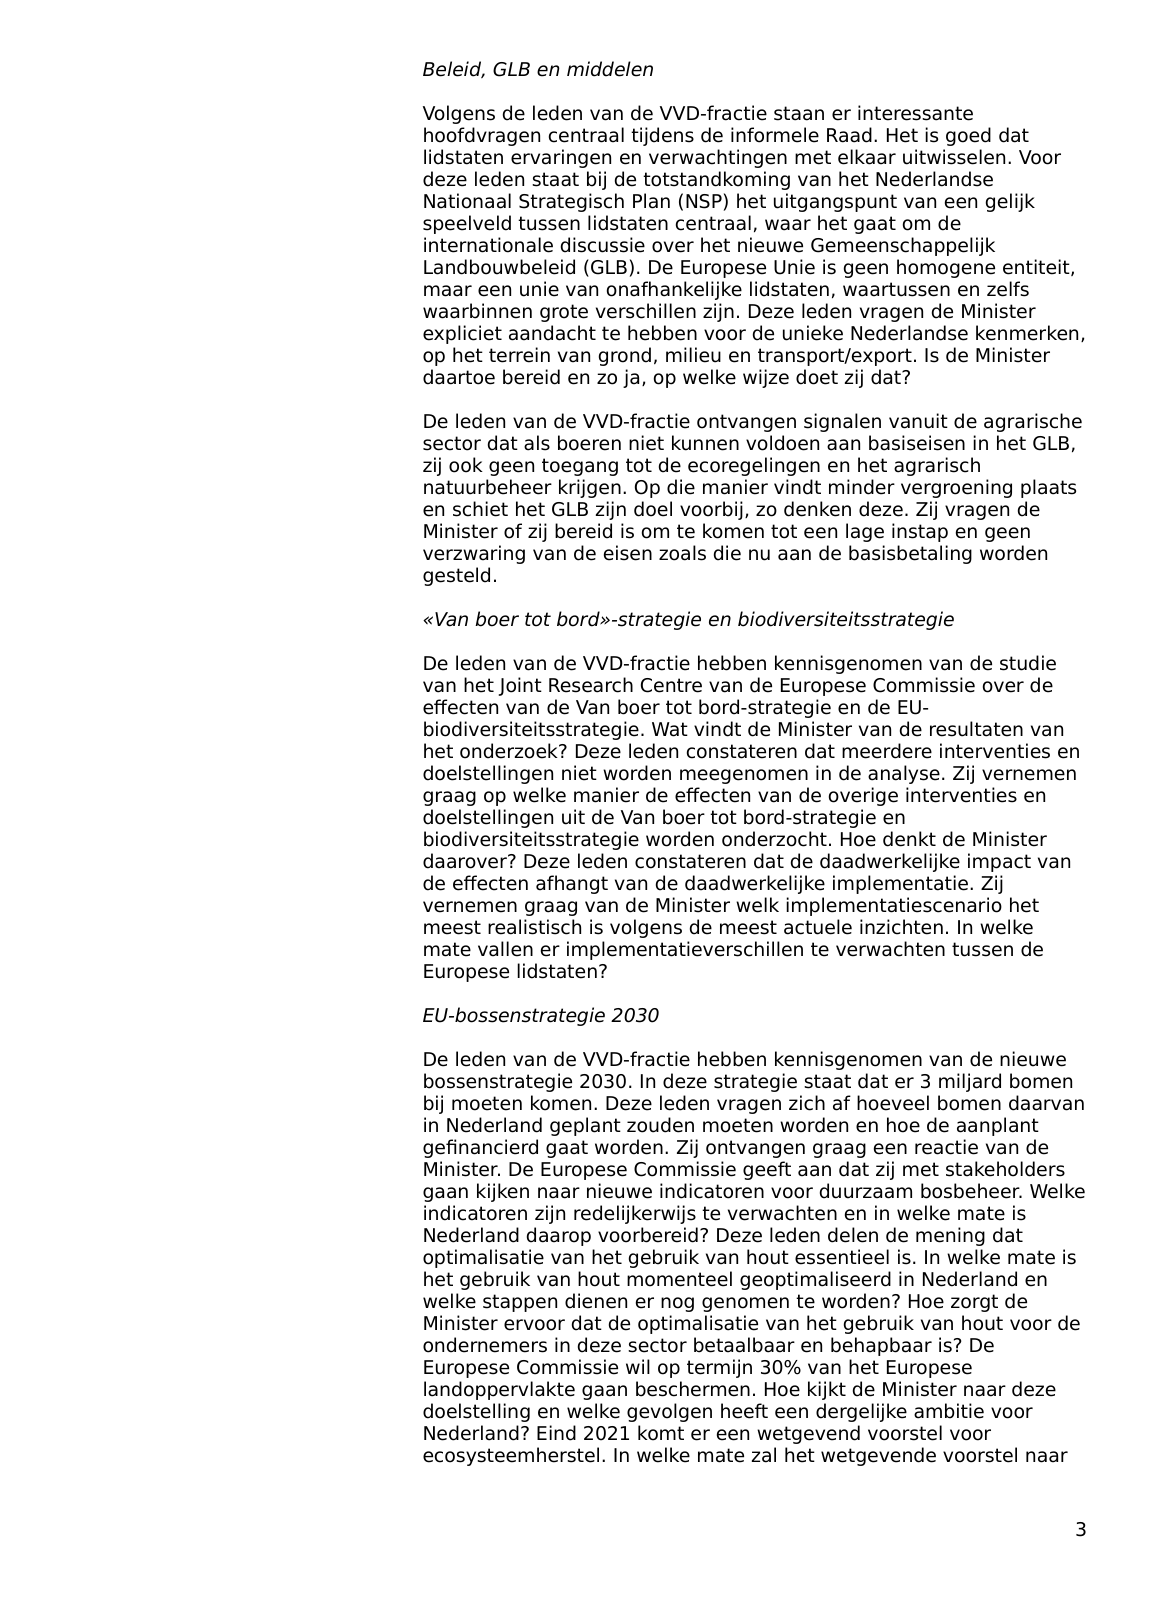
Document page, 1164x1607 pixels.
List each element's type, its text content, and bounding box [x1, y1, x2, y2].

subtitle Beleid, GLB en middelen [422, 59, 1087, 81]
text Volgens de leden van de VVD-fractie staan er interessante hoofdvragen centraal tijdens de informele Raad. Het is goed dat lidstaten ervaringen en verwachtingen met elkaar uitwisselen. Voor deze leden staat bij de totstandkoming van het Nederlandse Nationaal Strategisch Plan (NSP) het uitgangspunt van een gelijk speelveld tussen lidstaten centraal, waar het gaat om de internationale discussie over het nieuwe Gemeenschappelijk Landbouwbeleid (GLB). De Europese Unie is geen homogene entiteit, maar een unie van onafhankelijke lidstaten, waartussen en zelfs waarbinnen grote verschillen zijn. Deze leden vragen de Minister expliciet aandacht te hebben voor de unieke Nederlandse kenmerken, op het terrein van grond, milieu en transport/export. Is de Minister daartoe bereid en zo ja, op welke wijze doet zij dat? [422, 103, 1087, 389]
subtitle «Van boer tot bord»-strategie en biodiversiteitsstrategie [422, 609, 1087, 631]
subtitle EU-bossenstrategie 2030 [422, 1005, 1087, 1027]
text De leden van de VVD-fractie hebben kennisgenomen van de nieuwe bossenstrategie 2030. In deze strategie staat dat er 3 miljard bomen bij moeten komen. Deze leden vragen zich af hoeveel bomen daarvan in Nederland geplant zouden moeten worden en hoe de aanplant gefinancierd gaat worden. Zij ontvangen graag een reactie van de Minister. De Europese Commissie geeft aan dat zij met stakeholders gaan kijken naar nieuwe indicatoren voor duurzaam bosbeheer. Welke indicatoren zijn redelijkerwijs te verwachten en in welke mate is Nederland daarop voorbereid? Deze leden delen de mening dat optimalisatie van het gebruik van hout essentieel is. In welke mate is het gebruik van hout momenteel geoptimaliseerd in Nederland en welke stappen dienen er nog genomen te worden? Hoe zorgt de Minister ervoor dat de optimalisatie van het gebruik van hout voor de ondernemers in deze sector betaalbaar en behapbaar is? De Europese Commissie wil op termijn 30% van het Europese landoppervlakte gaan beschermen. Hoe kijkt de Minister naar deze doelstelling en welke gevolgen heeft een dergelijke ambitie voor Nederland? Eind 2021 komt er een wetgevend voorstel voor ecosysteemherstel. In welke mate zal het wetgevende voorstel naar [422, 1049, 1087, 1467]
text De leden van de VVD-fractie hebben kennisgenomen van de studie van het Joint Research Centre van de Europese Commissie over de effecten van de Van boer tot bord-strategie en de EU-biodiversiteitsstrategie. Wat vindt de Minister van de resultaten van het onderzoek? Deze leden constateren dat meerdere interventies en doelstellingen niet worden meegenomen in de analyse. Zij vernemen graag op welke manier de effecten van de overige interventies en doelstellingen uit de Van boer tot bord-strategie en biodiversiteitsstrategie worden onderzocht. Hoe denkt de Minister daarover? Deze leden constateren dat de daadwerkelijke impact van de effecten afhangt van de daadwerkelijke implementatie. Zij vernemen graag van de Minister welk implementatiescenario het meest realistisch is volgens de meest actuele inzichten. In welke mate vallen er implementatieverschillen te verwachten tussen de Europese lidstaten? [422, 653, 1087, 983]
text De leden van de VVD-fractie ontvangen signalen vanuit de agrarische sector dat als boeren niet kunnen voldoen aan basiseisen in het GLB, zij ook geen toegang tot de ecoregelingen en het agrarisch natuurbeheer krijgen. Op die manier vindt minder vergroening plaats en schiet het GLB zijn doel voorbij, zo denken deze. Zij vragen de Minister of zij bereid is om te komen tot een lage instap en geen verzwaring van de eisen zoals die nu aan de basisbetaling worden gesteld. [422, 411, 1087, 587]
